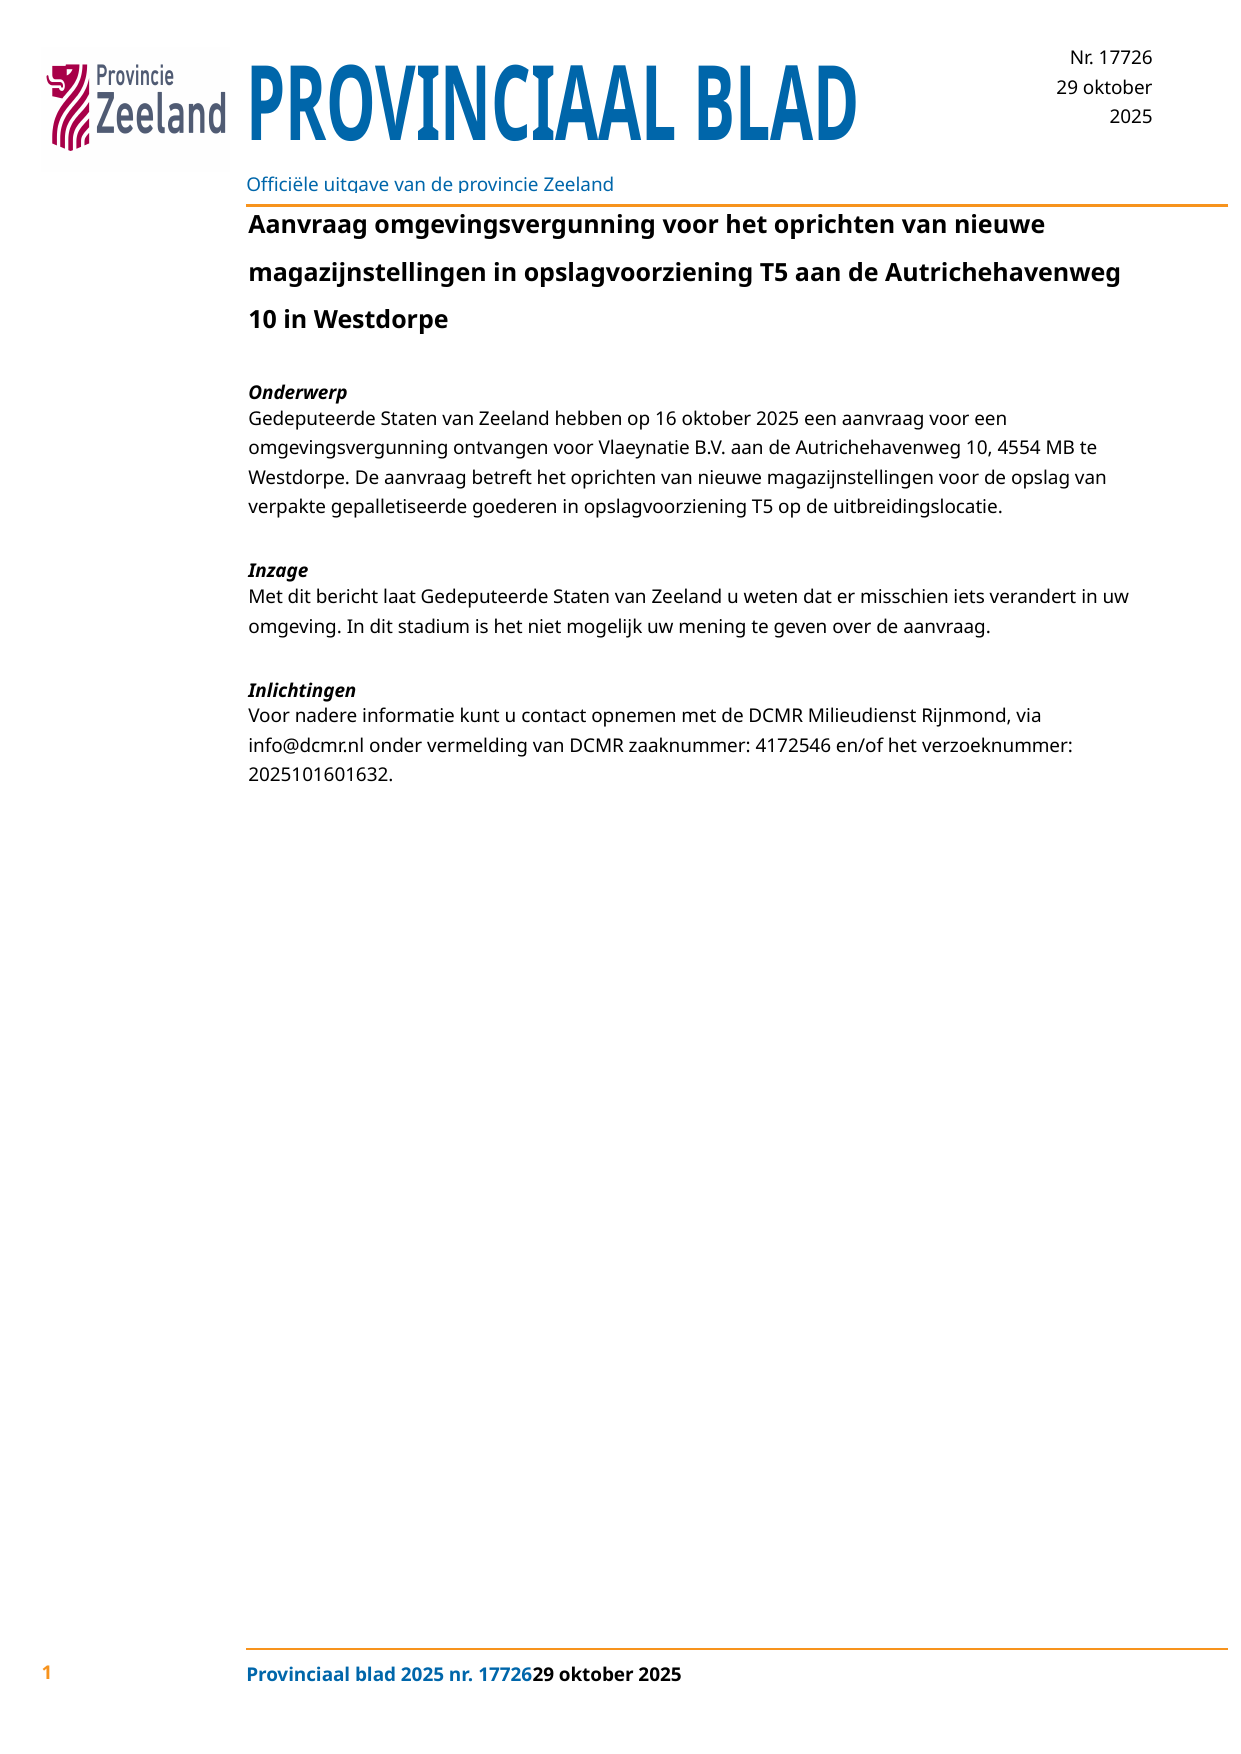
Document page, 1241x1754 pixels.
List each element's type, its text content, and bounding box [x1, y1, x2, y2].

text Inlichtingen [248, 677, 1152, 702]
text Onderwerp [248, 379, 1152, 405]
text Voor nadere informatie kunt u contact opnemen met de DCMR Milieudienst Rijnmond, via info@dcmr.nl onder vermelding van DCMR zaaknummer: 4172546 en/of het verzoeknummer: 2025101601632. [248, 702, 1152, 787]
text Gedeputeerde Staten van Zeeland hebben op 16 oktober 2025 een aanvraag voor een omgevingsvergunning ontvangen voor Vlaeynatie B.V. aan de Autrichehavenweg 10, 4554 MB te Westdorpe. De aanvraag betreft het oprichten van nieuwe magazijnstellingen voor de opslag van verpakte gepalletiseerde goederen in opslagvoorziening T5 op de uitbreidingslocatie. [248, 405, 1152, 519]
text Inzage [248, 557, 1152, 583]
text Met dit bericht laat Gedeputeerde Staten van Zeeland u weten dat er misschien iets verandert in uw omgeving. In dit stadium is het niet mogelijk uw mening te geven over de aanvraag. [248, 583, 1152, 638]
picture [41, 47, 231, 172]
text Aanvraag omgevingsvergunning voor het oprichten van nieuwe magazijnstellingen in opslagvoorziening T5 aan de Autrichehavenweg 10 in Westdorpe [248, 207, 1152, 336]
